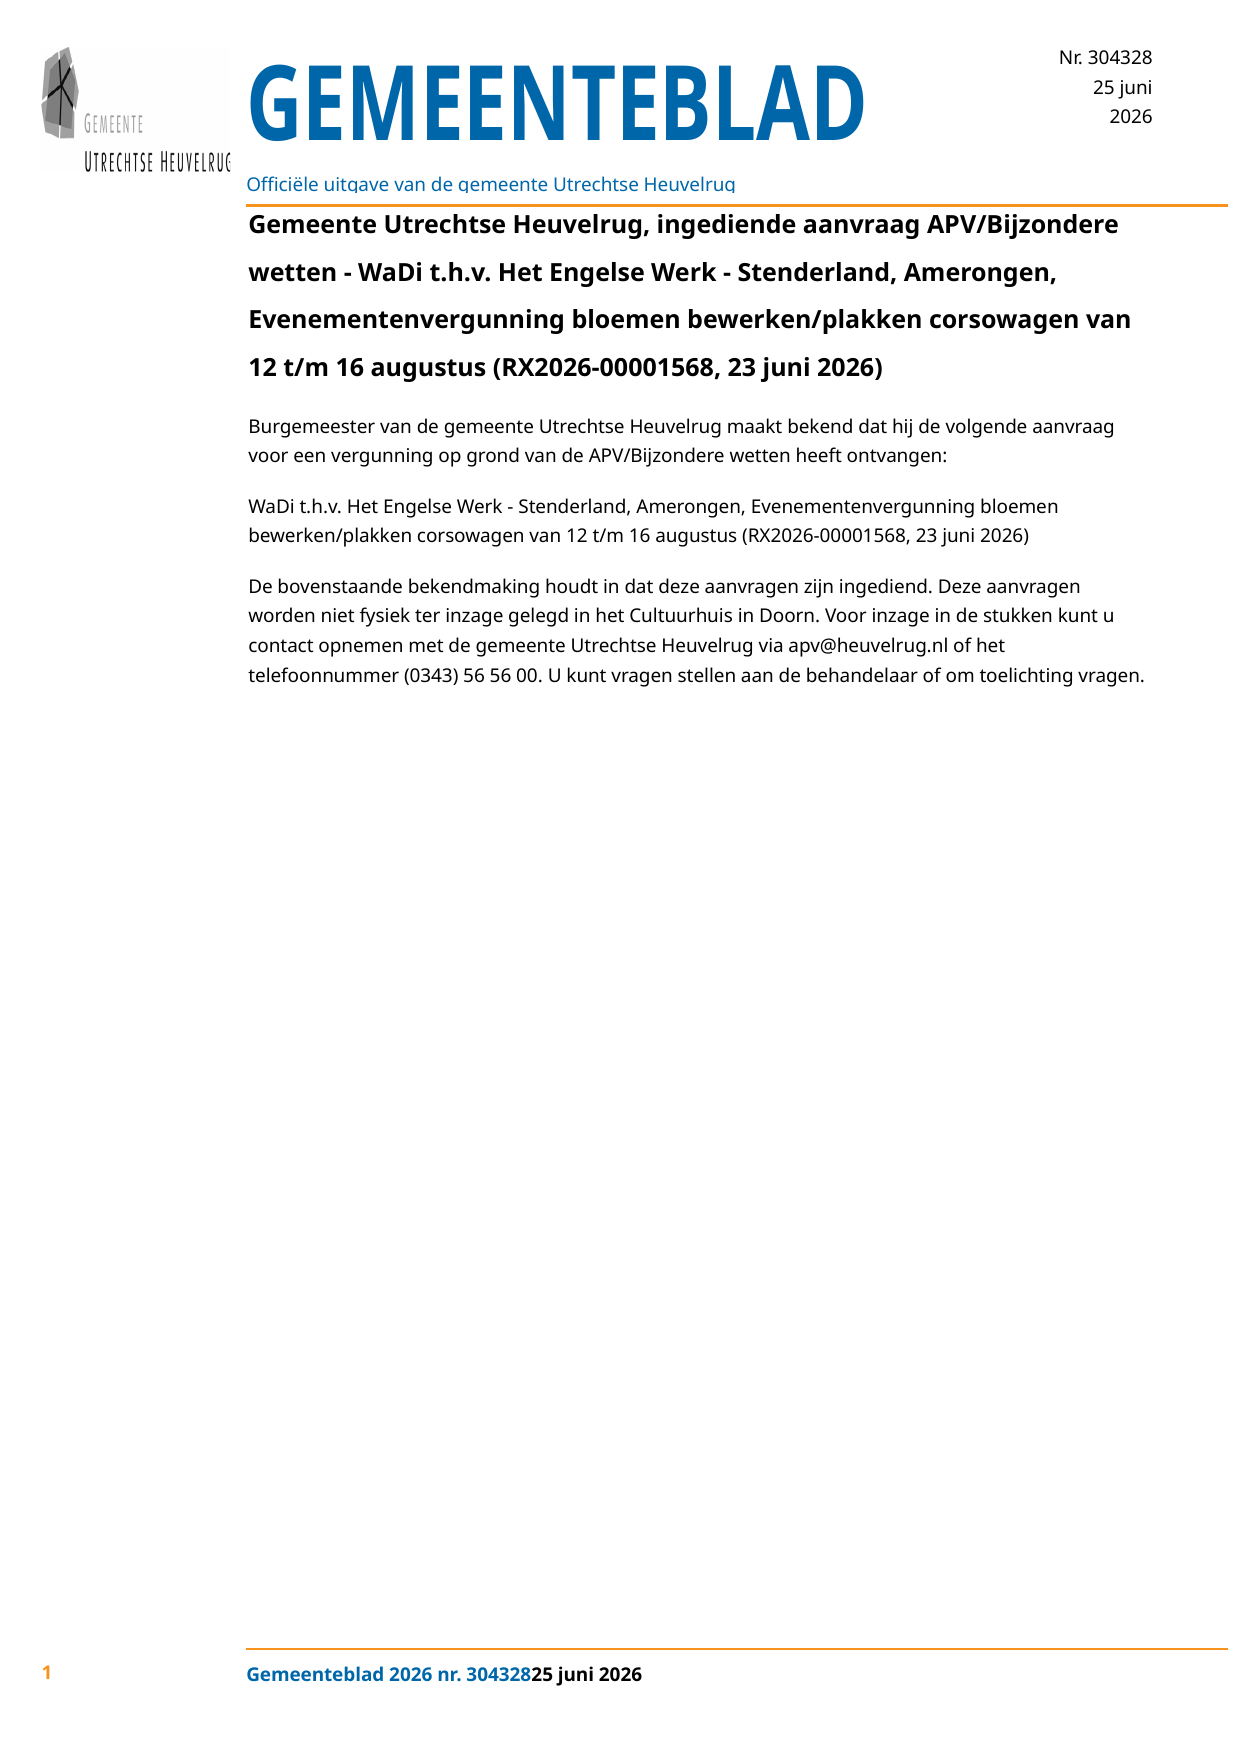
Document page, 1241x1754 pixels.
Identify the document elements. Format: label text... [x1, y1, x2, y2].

text Burgemeester van de gemeente Utrechtse Heuvelrug maakt bekend dat hij de volgende aanvraag voor een vergunning op grond van de APV/Bijzondere wetten heeft ontvangen: [248, 413, 1152, 468]
text WaDi t.h.v. Het Engelse Werk - Stenderland, Amerongen, Evenementenvergunning bloemen bewerken/plakken corsowagen van 12 t/m 16 augustus (RX2026-00001568, 23 juni 2026) [248, 493, 1152, 548]
text Gemeente Utrechtse Heuvelrug, ingediende aanvraag APV/Bijzondere wetten - WaDi t.h.v. Het Engelse Werk - Stenderland, Amerongen, Evenementenvergunning bloemen bewerken/plakken corsowagen van 12 t/m 16 augustus (RX2026-00001568, 23 juni 2026) [248, 207, 1152, 384]
text De bovenstaande bekendmaking houdt in dat deze aanvragen zijn ingediend. Deze aanvragen worden niet fysiek ter inzage gelegd in het Cultuurhuis in Doorn. Voor inzage in de stukken kunt u contact opnemen met de gemeente Utrechtse Heuvelrug via apv@heuvelrug.nl of het telefoonnummer (0343) 56 56 00. U kunt vragen stellen aan de behandelaar of om toelichting vragen. [248, 573, 1152, 688]
picture [41, 47, 231, 172]
